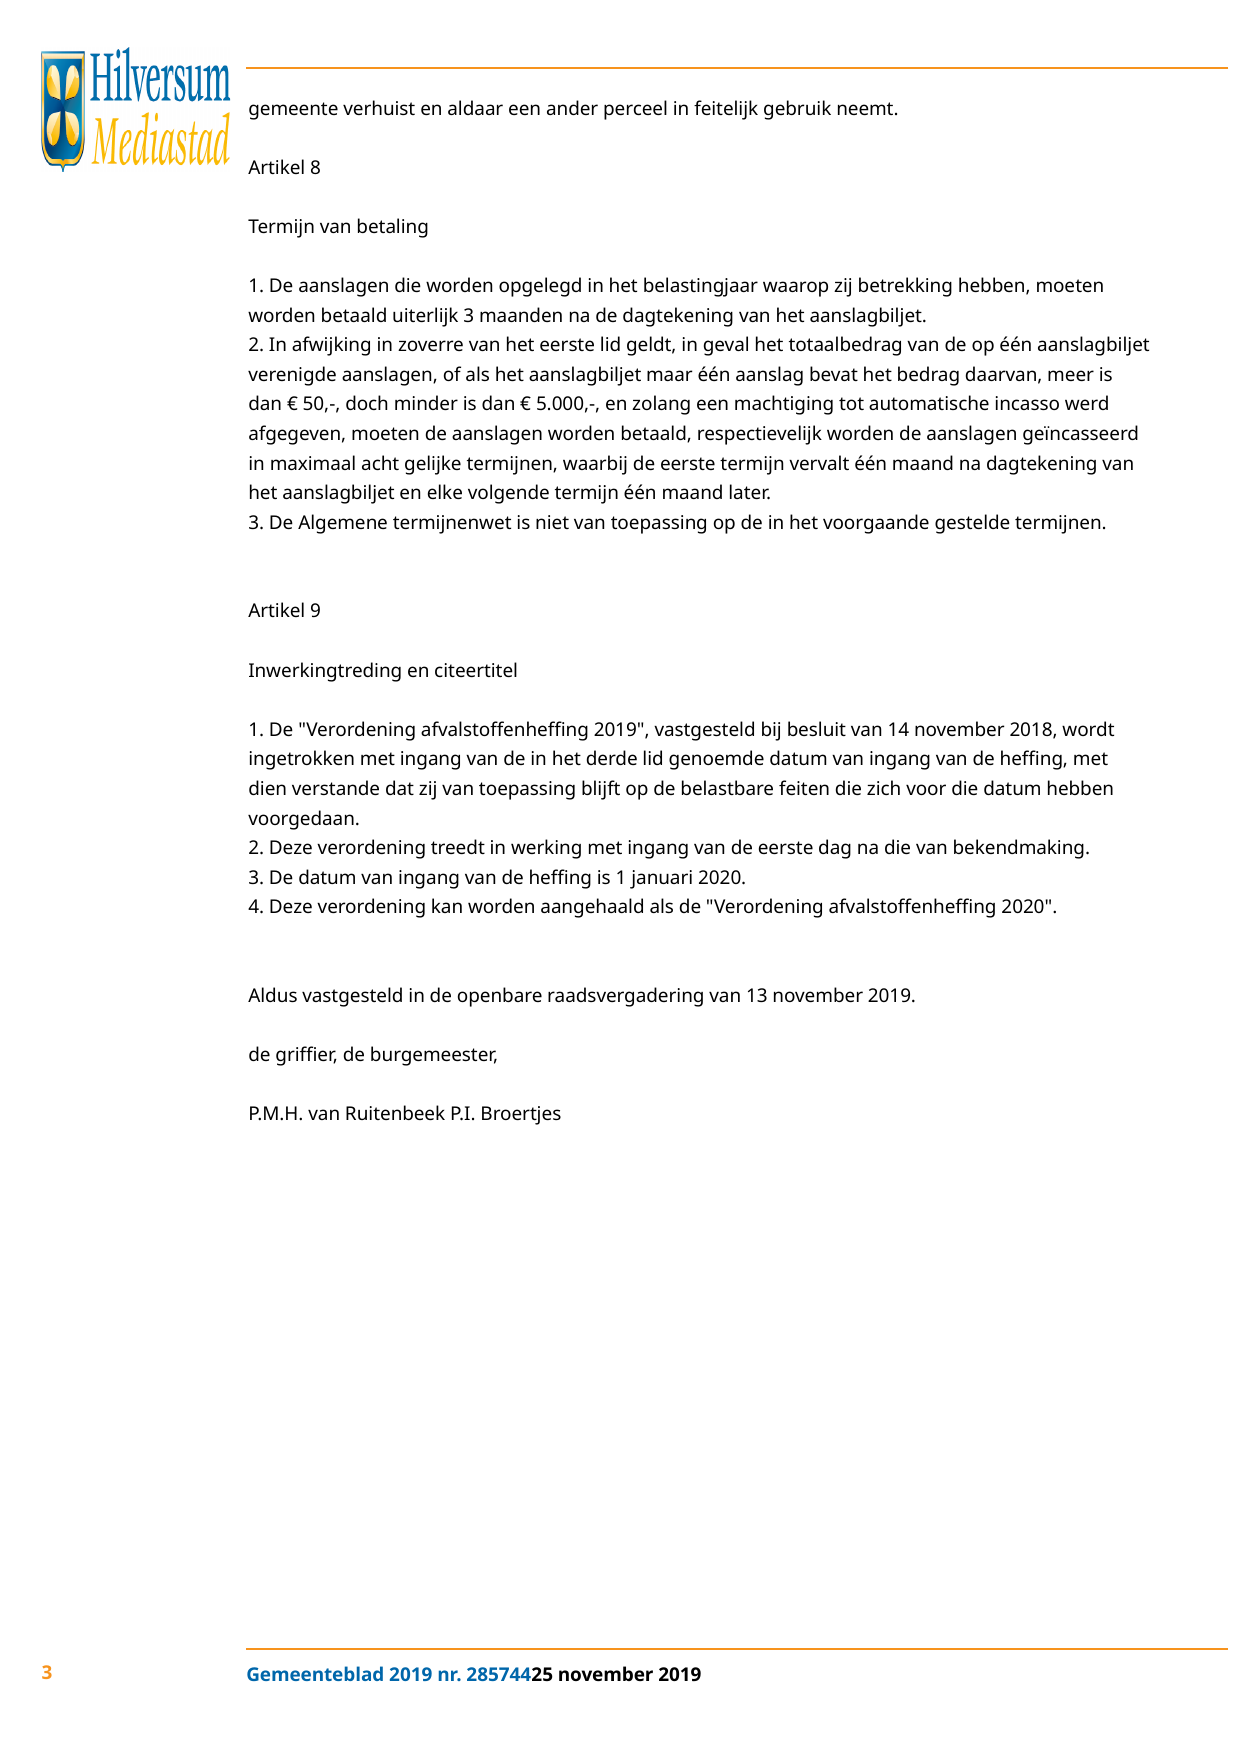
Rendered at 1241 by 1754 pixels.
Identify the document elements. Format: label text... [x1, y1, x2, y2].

text Inwerkingtreding en citeertitel [248, 657, 1152, 683]
text 3. De datum van ingang van de heffing is 1 januari 2020. [248, 864, 1152, 890]
text Artikel 9 [248, 598, 1152, 623]
text 4. Deze verordening kan worden aangehaald als de "Verordening afvalstoffenheffing 2020". [248, 893, 1152, 919]
text 2. Deze verordening treedt in werking met ingang van de eerste dag na die van bekendmaking. [248, 834, 1152, 860]
text 1. De aanslagen die worden opgelegd in het belastingjaar waarop zij betrekking hebben, moeten worden betaald uiterlijk 3 maanden na de dagtekening van het aanslagbiljet. [248, 272, 1152, 328]
text Termijn van betaling [248, 213, 1152, 239]
text 3. De Algemene termijnenwet is niet van toepassing op de in het voorgaande gestelde termijnen. [248, 509, 1152, 535]
text P.M.H. van Ruitenbeek P.I. Broertjes [248, 1101, 1152, 1126]
text 2. In afwijking in zoverre van het eerste lid geldt, in geval het totaalbedrag van de op één aanslagbiljet verenigde aanslagen, of als het aanslagbiljet maar één aanslag bevat het bedrag daarvan, meer is dan € 50,-, doch minder is dan € 5.000,-, en zolang een machtiging tot automatische incasso werd afgegeven, moeten de aanslagen worden betaald, respectievelijk worden de aanslagen geïncasseerd in maximaal acht gelijke termijnen, waarbij de eerste termijn vervalt één maand na dagtekening van het aanslagbiljet en elke volgende termijn één maand later. [248, 331, 1152, 505]
text 1. De "Verordening afvalstoffenheffing 2019", vastgesteld bij besluit van 14 november 2018, wordt ingetrokken met ingang van de in het derde lid genoemde datum van ingang van de heffing, met dien verstande dat zij van toepassing blijft op de belastbare feiten die zich voor die datum hebben voorgedaan. [248, 716, 1152, 831]
text Artikel 8 [248, 154, 1152, 180]
picture [41, 47, 231, 172]
text Aldus vastgesteld in de openbare raadsvergadering van 13 november 2019. [248, 982, 1152, 1008]
text gemeente verhuist en aldaar een ander perceel in feitelijk gebruik neemt. [248, 95, 1152, 121]
text de griffier, de burgemeester, [248, 1041, 1152, 1067]
